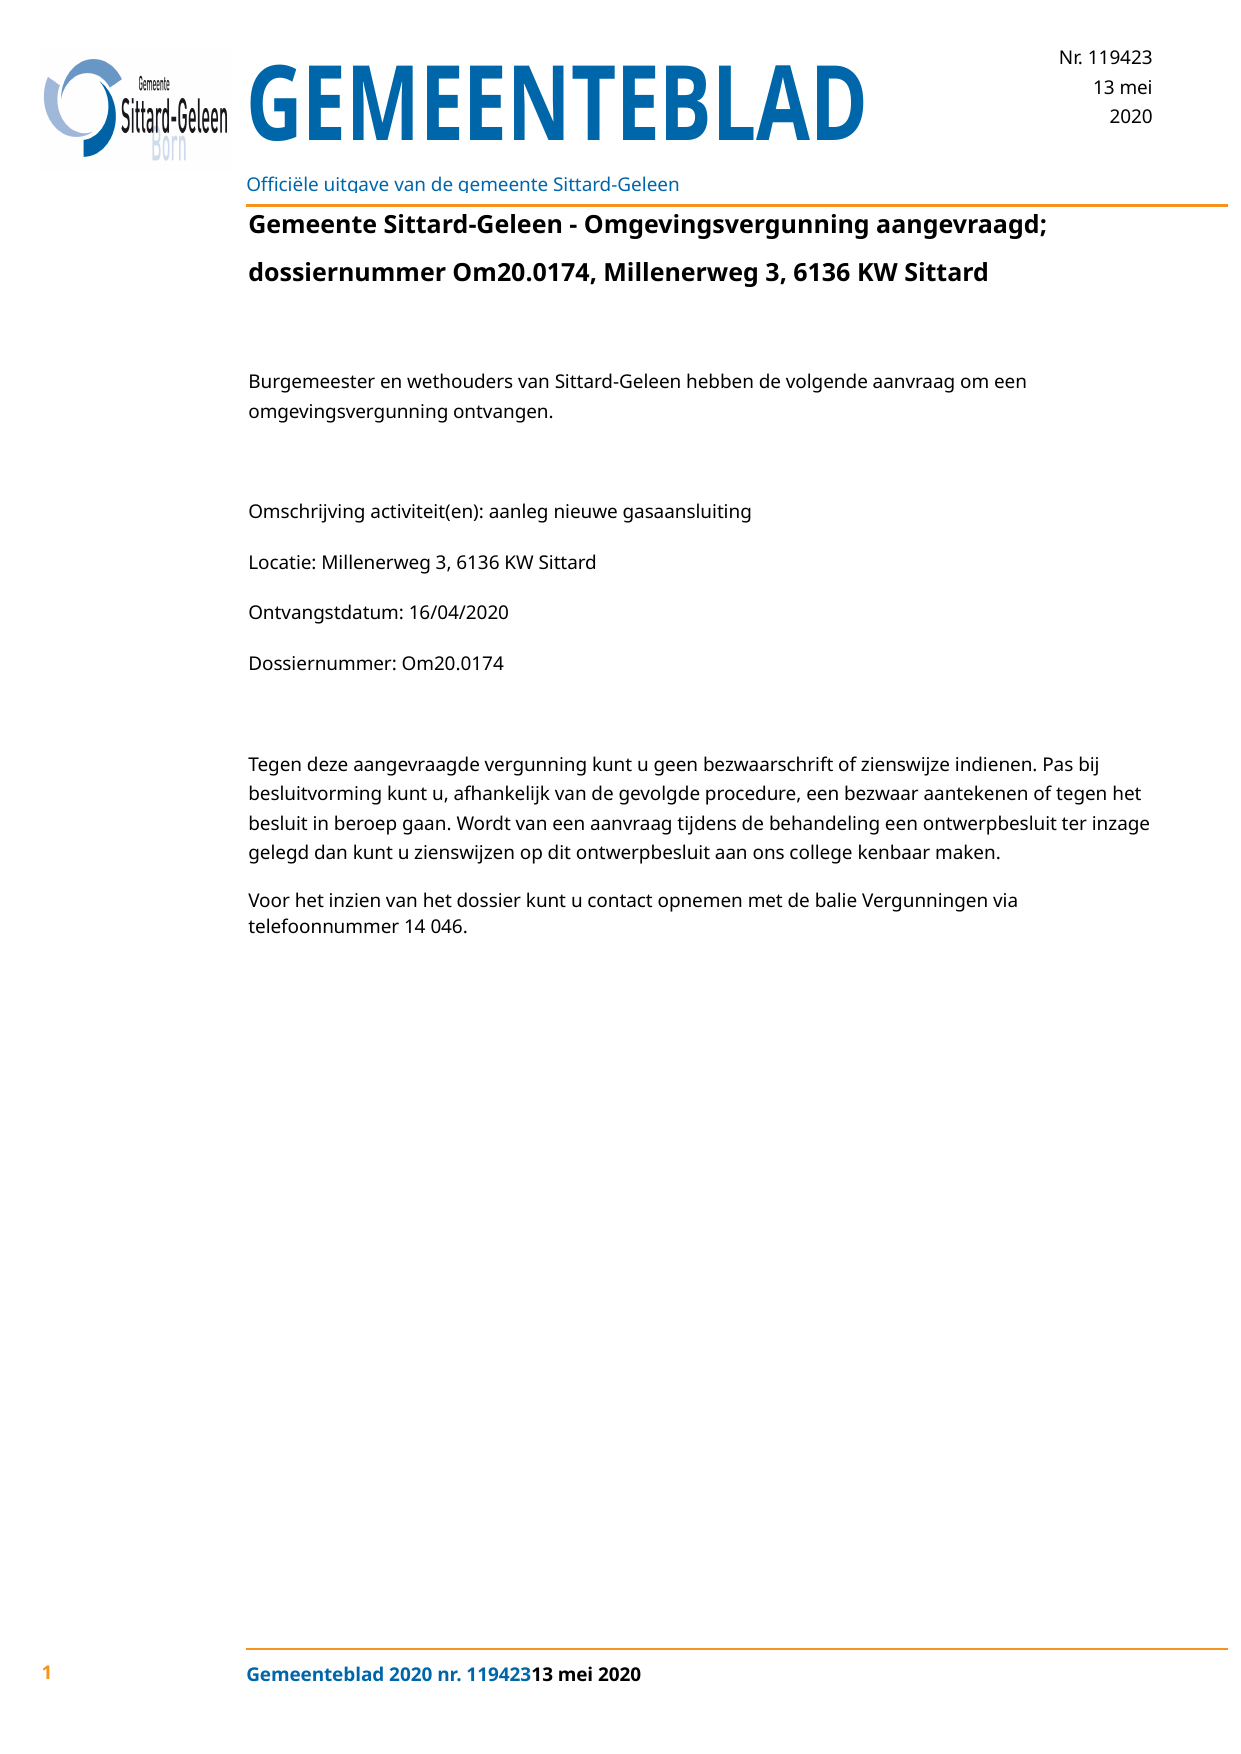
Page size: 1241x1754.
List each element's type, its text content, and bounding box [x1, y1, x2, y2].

text Ontvangstdatum: 16/04/2020 [248, 599, 1152, 625]
text Locatie: Millenerweg 3, 6136 KW Sittard [248, 549, 1152, 575]
text Dossiernummer: Om20.0174 [248, 650, 1152, 676]
text Gemeente Sittard-Geleen - Omgevingsvergunning aangevraagd; dossiernummer Om20.0174, Millenerweg 3, 6136 KW Sittard [248, 207, 1152, 288]
text Voor het inzien van het dossier kunt u contact opnemen met de balie Vergunningen via telefoonnummer 14 046. [248, 887, 1152, 939]
text Tegen deze aangevraagde vergunning kunt u geen bezwaarschrift of zienswijze indienen. Pas bij besluitvorming kunt u, afhankelijk van de gevolgde procedure, een bezwaar aantekenen of tegen het besluit in beroep gaan. Wordt van een aanvraag tijdens de behandeling een ontwerpbesluit ter inzage gelegd dan kunt u zienswijzen op dit ontwerpbesluit aan ons college kenbaar maken. [248, 751, 1152, 865]
text Burgemeester en wethouders van Sittard-Geleen hebben de volgende aanvraag om een omgevingsvergunning ontvangen. [248, 368, 1152, 424]
text Omschrijving activiteit(en): aanleg nieuwe gasaansluiting [248, 499, 1152, 524]
picture [41, 47, 231, 172]
